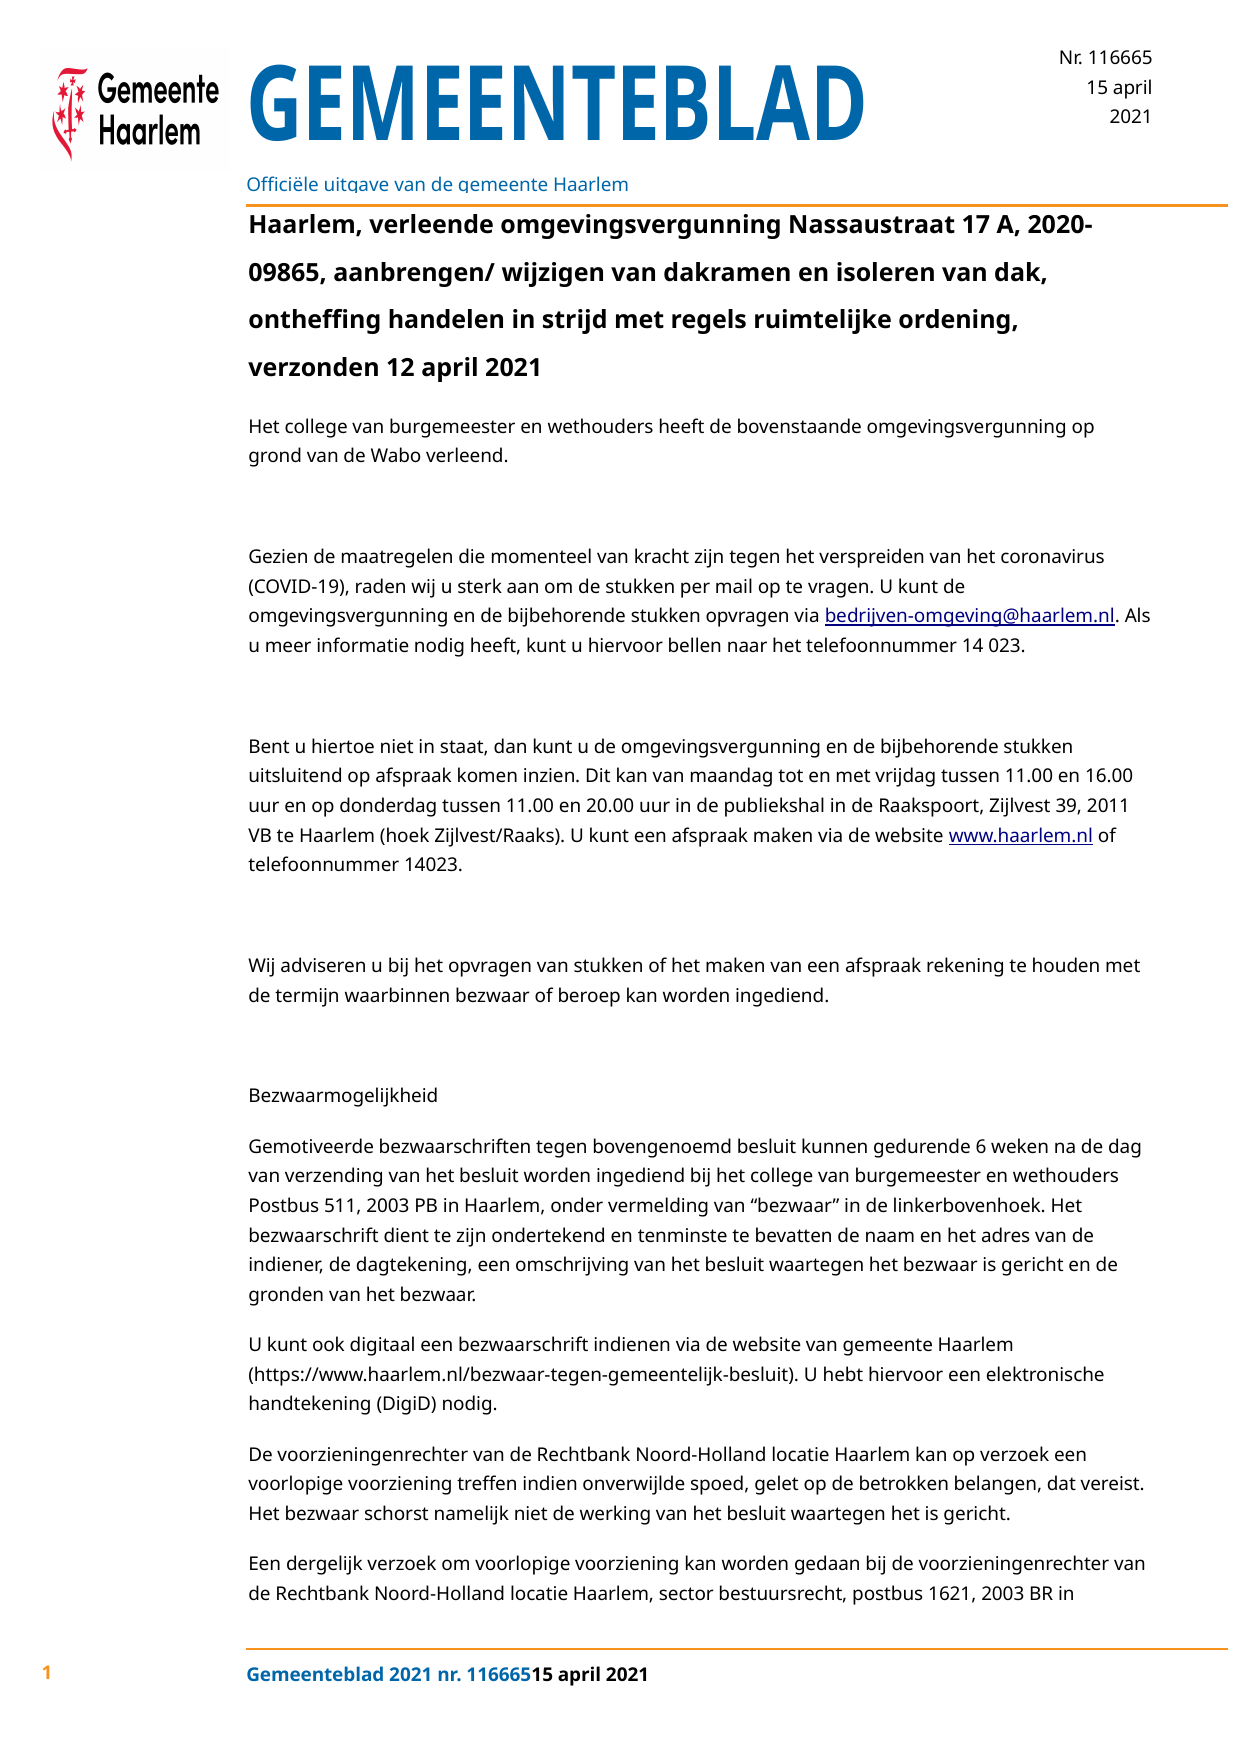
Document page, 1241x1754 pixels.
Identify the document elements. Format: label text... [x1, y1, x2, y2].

picture [41, 47, 231, 172]
text Een dergelijk verzoek om voorlopige voorziening kan worden gedaan bij de voorzieningenrechter van de Rechtbank Noord-Holland locatie Haarlem, sector bestuursrecht, postbus 1621, 2003 BR in [248, 1551, 1152, 1606]
text Wij adviseren u bij het opvragen van stukken of het maken van een afspraak rekening te houden met de termijn waarbinnen bezwaar of beroep kan worden ingediend. [248, 952, 1152, 1008]
text U kunt ook digitaal een bezwaarschrift indienen via de website van gemeente Haarlem (https://www.haarlem.nl/bezwaar-tegen-gemeentelijk-besluit). U hebt hiervoor een elektronische handtekening (DigiD) nodig. [248, 1331, 1152, 1416]
text Het college van burgemeester en wethouders heeft de bovenstaande omgevingsvergunning op grond van de Wabo verleend. [248, 413, 1152, 468]
text Gezien de maatregelen die momenteel van kracht zijn tegen het verspreiden van het coronavirus (COVID-19), raden wij u sterk aan om de stukken per mail op te vragen. U kunt de omgevingsvergunning en de bijbehorende stukken opvragen via bedrijven-omgeving@haarlem.nl. Als u meer informatie nodig heeft, kunt u hiervoor bellen naar het telefoonnummer 14 023. [248, 543, 1152, 658]
text Haarlem, verleende omgevingsvergunning Nassaustraat 17 A, 2020-09865, aanbrengen/ wijzigen van dakramen en isoleren van dak, ontheffing handelen in strijd met regels ruimtelijke ordening, verzonden 12 april 2021 [248, 207, 1152, 384]
text Bezwaarmogelijkheid [248, 1083, 1152, 1108]
text De voorzieningenrechter van de Rechtbank Noord-Holland locatie Haarlem kan op verzoek een voorlopige voorziening treffen indien onverwijlde spoed, gelet op de betrokken belangen, dat vereist. Het bezwaar schorst namelijk niet de werking van het besluit waartegen het is gericht. [248, 1441, 1152, 1526]
text Bent u hiertoe niet in staat, dan kunt u de omgevingsvergunning en de bijbehorende stukken uitsluitend op afspraak komen inzien. Dit kan van maandag tot en met vrijdag tussen 11.00 en 16.00 uur en op donderdag tussen 11.00 en 20.00 uur in de publiekshal in de Raakspoort, Zijlvest 39, 2011 VB te Haarlem (hoek Zijlvest/Raaks). U kunt een afspraak maken via de website www.haarlem.nl of telefoonnummer 14023. [248, 733, 1152, 877]
text Gemotiveerde bezwaarschriften tegen bovengenoemd besluit kunnen gedurende 6 weken na de dag van verzending van het besluit worden ingediend bij het college van burgemeester en wethouders Postbus 511, 2003 PB in Haarlem, onder vermelding van “bezwaar” in de linkerbovenhoek. Het bezwaarschrift dient te zijn ondertekend en tenminste te bevatten de naam en het adres van de indiener, de dagtekening, een omschrijving van het besluit waartegen het bezwaar is gericht en de gronden van het bezwaar. [248, 1133, 1152, 1307]
